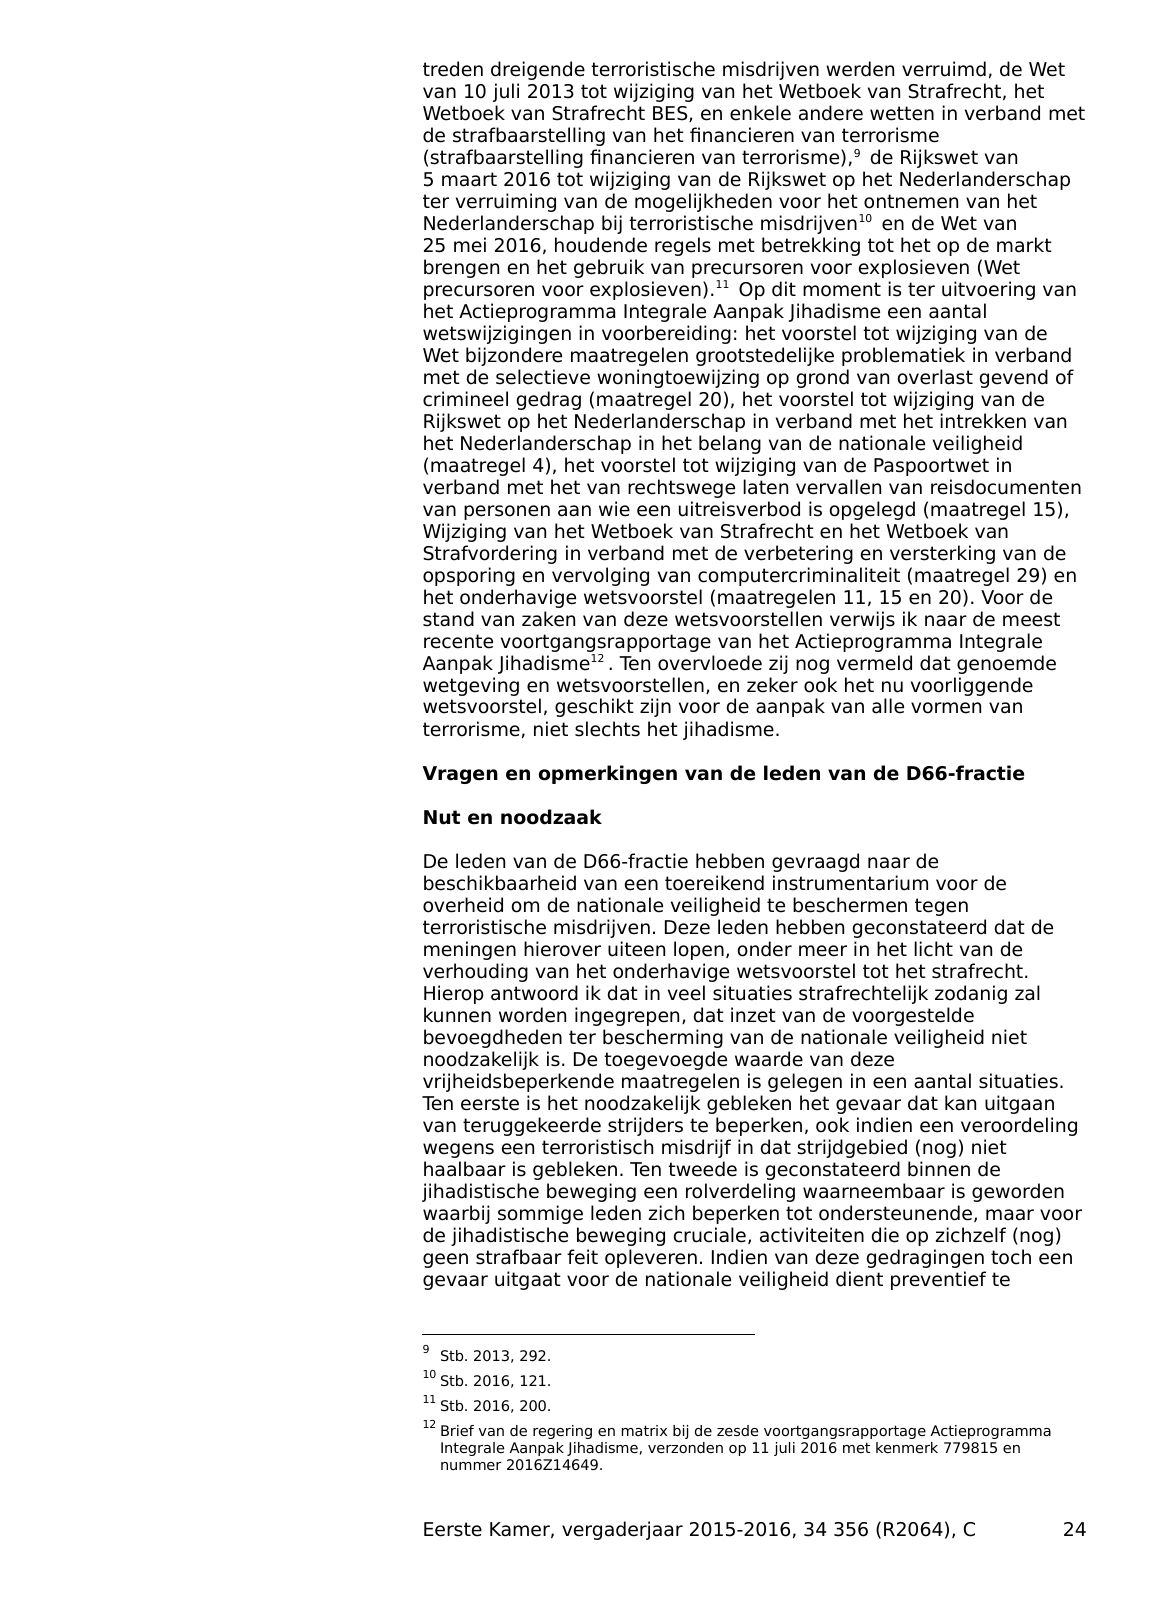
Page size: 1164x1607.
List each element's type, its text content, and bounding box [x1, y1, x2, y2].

subtitle Vragen en opmerkingen van de leden van de D66-fractie [422, 763, 1087, 784]
text Stb. 2016, 121. [422, 1368, 1087, 1391]
text treden dreigende terroristische misdrijven werden verruimd, de Wet van 10 juli 2013 tot wijziging van het Wetboek van Strafrecht, het Wetboek van Strafrecht BES, en enkele andere wetten in verband met de strafbaarstelling van het financieren van terrorisme (strafbaarstelling financieren van terrorisme), de Rijkswet van 5 maart 2016 tot wijziging van de Rijkswet op het Nederlanderschap ter verruiming van de mogelijkheden voor het ontnemen van het Nederlanderschap bij terroristische misdrijven en de Wet van 25 mei 2016, houdende regels met betrekking tot het op de markt brengen en het gebruik van precursoren voor explosieven (Wet precursoren voor explosieven). Op dit moment is ter uitvoering van het Actieprogramma Integrale Aanpak Jihadisme een aantal wetswijzigingen in voorbereiding: het voorstel tot wijziging van de Wet bijzondere maatregelen grootstedelijke problematiek in verband met de selectieve woningtoewijzing op grond van overlast gevend of crimineel gedrag (maatregel 20), het voorstel tot wijziging van de Rijkswet op het Nederlanderschap in verband met het intrekken van het Nederlanderschap in het belang van de nationale veiligheid (maatregel 4), het voorstel tot wijziging van de Paspoortwet in verband met het van rechtswege laten vervallen van reisdocumenten van personen aan wie een uitreisverbod is opgelegd (maatregel 15), Wijziging van het Wetboek van Strafrecht en het Wetboek van Strafvordering in verband met de verbetering en versterking van de opsporing en vervolging van computercriminaliteit (maatregel 29) en het onderhavige wetsvoorstel (maatregelen 11, 15 en 20). Voor de stand van zaken van deze wetsvoorstellen verwijs ik naar de meest recente voortgangsrapportage van het Actieprogramma Integrale Aanpak Jihadisme. Ten overvloede zij nog vermeld dat genoemde wetgeving en wetsvoorstellen, en zeker ook het nu voorliggende wetsvoorstel, geschikt zijn voor de aanpak van alle vormen van terrorisme, niet slechts het jihadisme. [422, 59, 1087, 740]
subtitle Nut en noodzaak [422, 807, 1087, 829]
text De leden van de D66-fractie hebben gevraagd naar de beschikbaarheid van een toereikend instrumentarium voor de overheid om de nationale veiligheid te beschermen tegen terroristische misdrijven. Deze leden hebben geconstateerd dat de meningen hierover uiteen lopen, onder meer in het licht van de verhouding van het onderhavige wetsvoorstel tot het strafrecht. Hierop antwoord ik dat in veel situaties strafrechtelijk zodanig zal kunnen worden ingegrepen, dat inzet van de voorgestelde bevoegdheden ter bescherming van de nationale veiligheid niet noodzakelijk is. De toegevoegde waarde van deze vrijheidsbeperkende maatregelen is gelegen in een aantal situaties. Ten eerste is het noodzakelijk gebleken het gevaar dat kan uitgaan van teruggekeerde strijders te beperken, ook indien een veroordeling wegens een terroristisch misdrijf in dat strijdgebied (nog) niet haalbaar is gebleken. Ten tweede is geconstateerd binnen de jihadistische beweging een rolverdeling waarneembaar is geworden waarbij sommige leden zich beperken tot ondersteunende, maar voor de jihadistische beweging cruciale, activiteiten die op zichzelf (nog) geen strafbaar feit opleveren. Indien van deze gedragingen toch een gevaar uitgaat voor de nationale veiligheid dient preventief te [422, 851, 1087, 1291]
text Stb. 2013, 292. [422, 1343, 1087, 1366]
text Brief van de regering en matrix bij de zesde voortgangsrapportage Actieprogramma Integrale Aanpak Jihadisme, verzonden op 11 juli 2016 met kenmerk 779815 en nummer 2016Z14649. [422, 1418, 1087, 1474]
text Stb. 2016, 200. [422, 1393, 1087, 1416]
